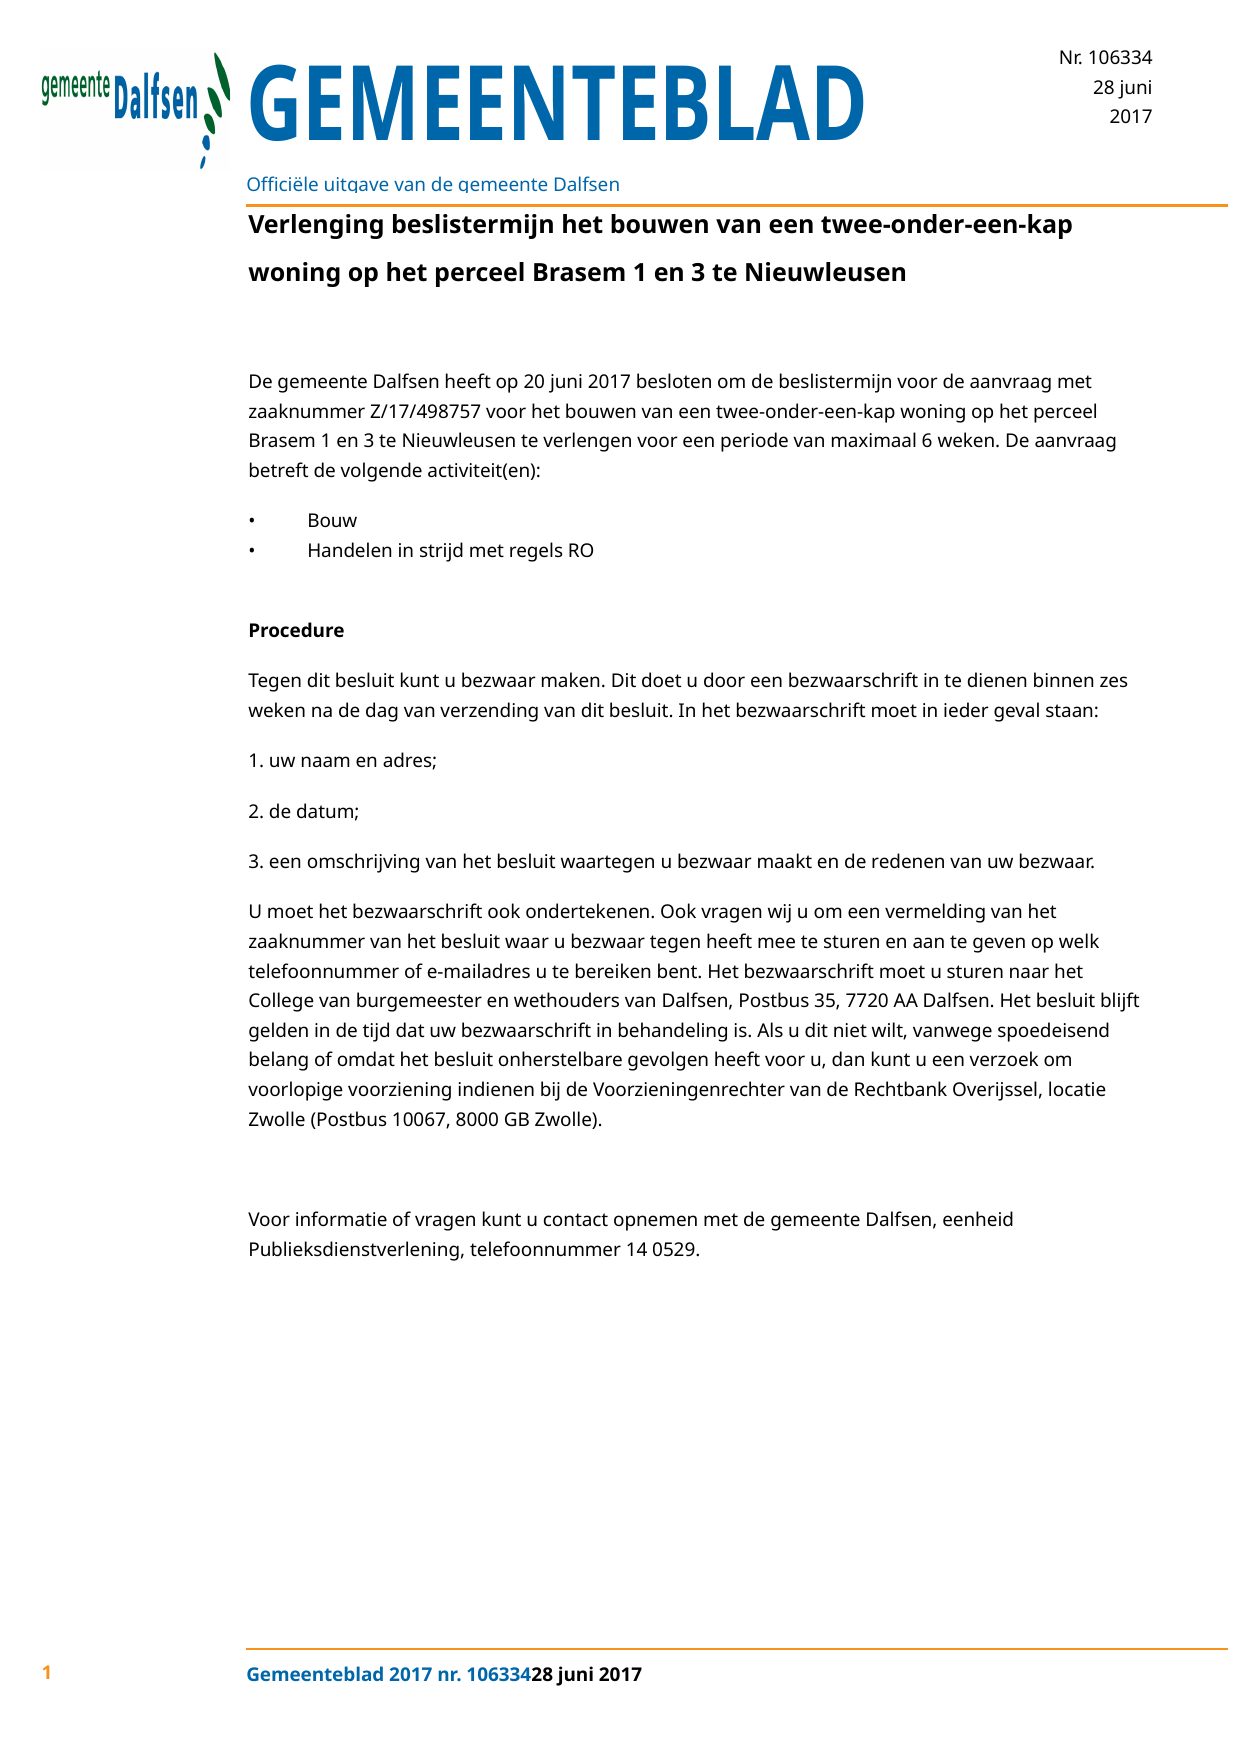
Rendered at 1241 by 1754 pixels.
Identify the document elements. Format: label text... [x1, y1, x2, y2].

list Bouw [248, 507, 1152, 533]
picture [41, 47, 231, 172]
text Voor informatie of vragen kunt u contact opnemen met de gemeente Dalfsen, eenheid Publieksdienstverlening, telefoonnummer 14 0529. [248, 1207, 1152, 1262]
text U moet het bezwaarschrift ook ondertekenen. Ook vragen wij u om een vermelding van het zaaknummer van het besluit waar u bezwaar tegen heeft mee te sturen en aan te geven op welk telefoonnummer of e-mailadres u te bereiken bent. Het bezwaarschrift moet u sturen naar het College van burgemeester en wethouders van Dalfsen, Postbus 35, 7720 AA Dalfsen. Het besluit blijft gelden in de tijd dat uw bezwaarschrift in behandeling is. Als u dit niet wilt, vanwege spoedeisend belang of omdat het besluit onherstelbare gevolgen heeft voor u, dan kunt u een verzoek om voorlopige voorziening indienen bij de Voorzieningenrechter van de Rechtbank Overijssel, locatie Zwolle (Postbus 10067, 8000 GB Zwolle). [248, 899, 1152, 1132]
text 3. een omschrijving van het besluit waartegen u bezwaar maakt en de redenen van uw bezwaar. [248, 848, 1152, 874]
text 1. uw naam en adres; [248, 747, 1152, 773]
text Procedure [248, 617, 1152, 643]
text Tegen dit besluit kunt u bezwaar maken. Dit doet u door een bezwaarschrift in te dienen binnen zes weken na de dag van verzending van dit besluit. In het bezwaarschrift moet in ieder geval staan: [248, 667, 1152, 723]
text Verlenging beslistermijn het bouwen van een twee-onder-een-kap woning op het perceel Brasem 1 en 3 te Nieuwleusen [248, 207, 1152, 288]
text De gemeente Dalfsen heeft op 20 juni 2017 besloten om de beslistermijn voor de aanvraag met zaaknummer Z/17/498757 voor het bouwen van een twee-onder-een-kap woning op het perceel Brasem 1 en 3 te Nieuwleusen te verlengen voor een periode van maximaal 6 weken. De aanvraag betreft de volgende activiteit(en): [248, 368, 1152, 483]
text 2. de datum; [248, 798, 1152, 824]
list Handelen in strijd met regels RO [248, 537, 1152, 563]
